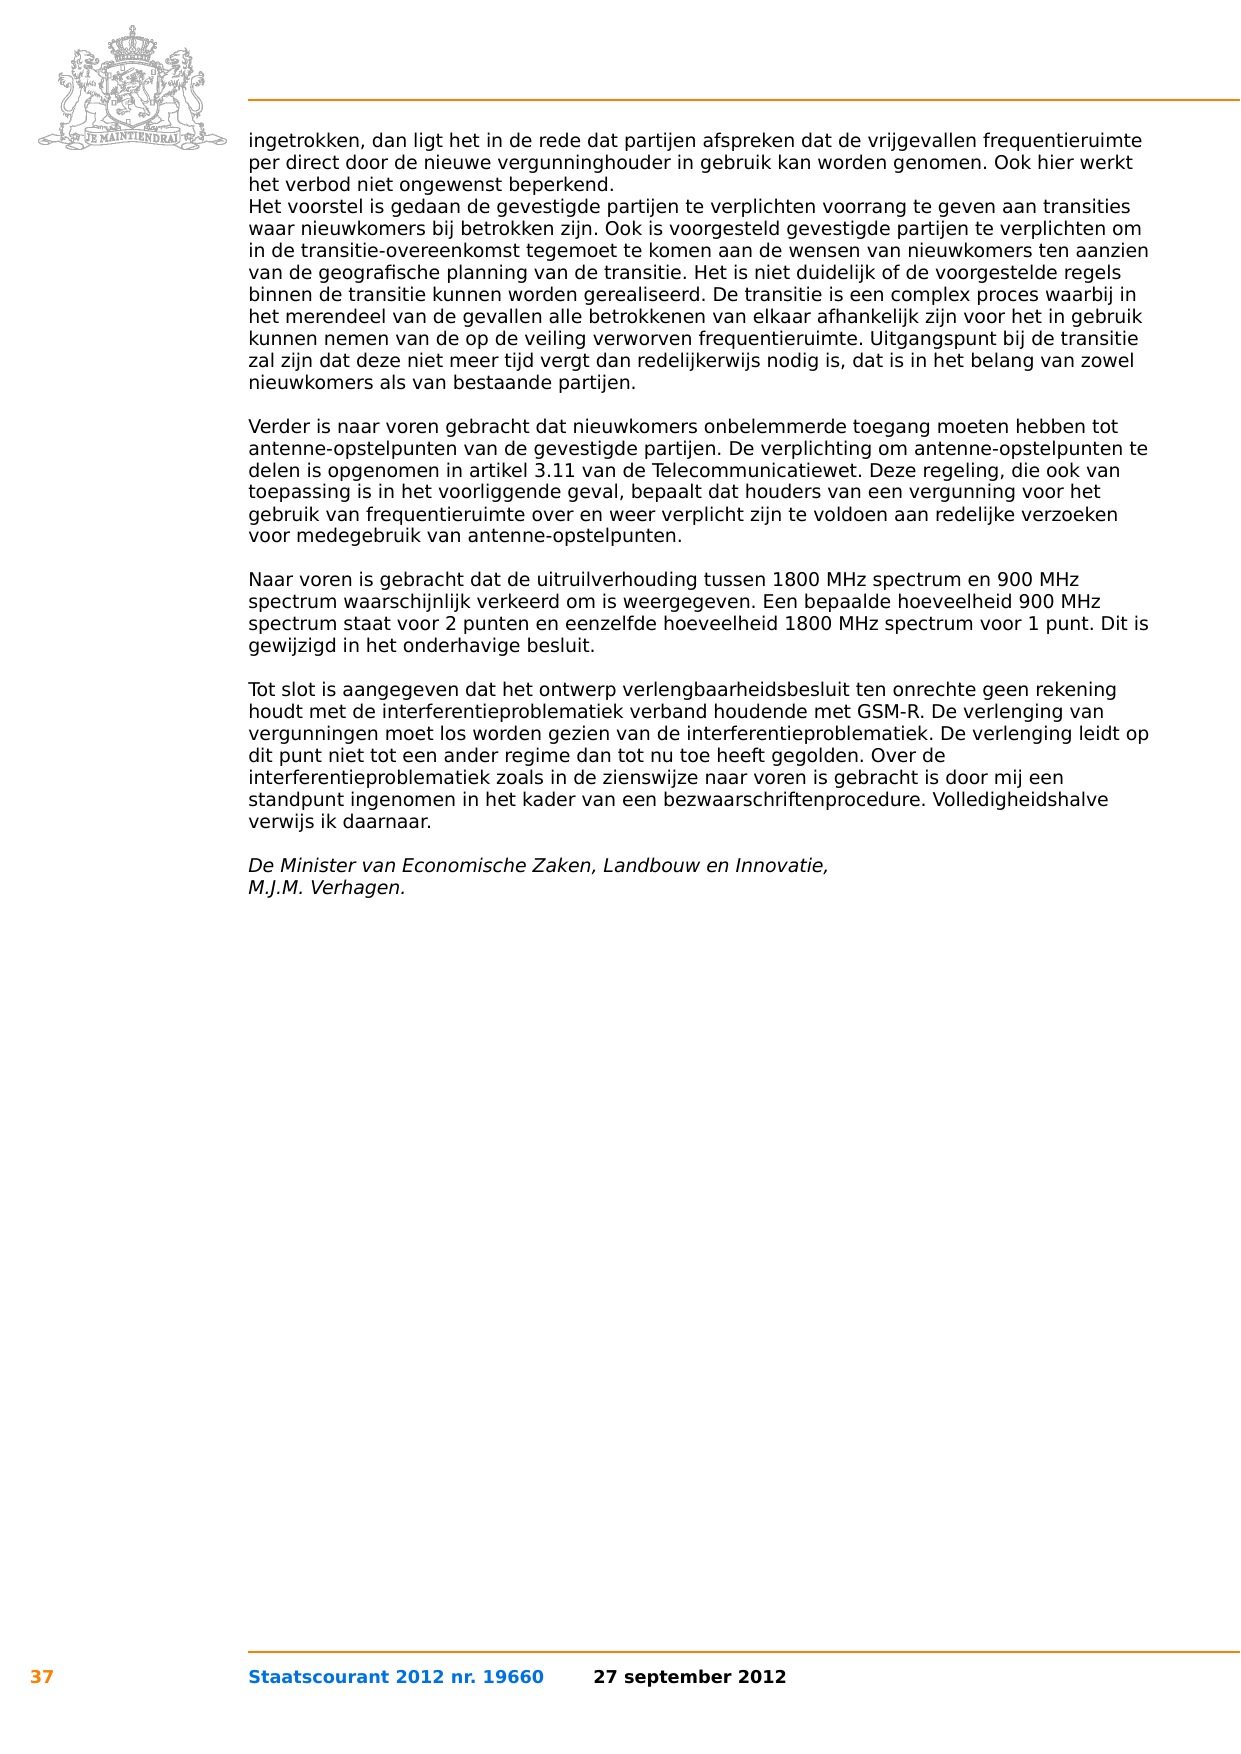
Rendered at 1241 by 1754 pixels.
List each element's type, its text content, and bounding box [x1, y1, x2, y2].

text Het voorstel is gedaan de gevestigde partijen te verplichten voorrang te geven aan transities waar nieuwkomers bij betrokken zijn. Ook is voorgesteld gevestigde partijen te verplichten om in de transitie-overeenkomst tegemoet te komen aan de wensen van nieuwkomers ten aanzien van de geografische planning van de transitie. Het is niet duidelijk of de voorgestelde regels binnen de transitie kunnen worden gerealiseerd. De transitie is een complex proces waarbij in het merendeel van de gevallen alle betrokkenen van elkaar afhankelijk zijn voor het in gebruik kunnen nemen van de op de veiling verworven frequentieruimte. Uitgangspunt bij de transitie zal zijn dat deze niet meer tijd vergt dan redelijkerwijs nodig is, dat is in het belang van zowel nieuwkomers als van bestaande partijen. [248, 196, 1163, 394]
text De Minister van Economische Zaken, Landbouw en Innovatie, M.J.M. Verhagen. [248, 855, 1163, 899]
picture [38, 25, 227, 150]
text Tot slot is aangegeven dat het ontwerp verlengbaarheidsbesluit ten onrechte geen rekening houdt met de interferentieproblematiek verband houdende met GSM-R. De verlenging van vergunningen moet los worden gezien van de interferentieproblematiek. De verlenging leidt op dit punt niet tot een ander regime dan tot nu toe heeft gegolden. Over de interferentieproblematiek zoals in de zienswijze naar voren is gebracht is door mij een standpunt ingenomen in het kader van een bezwaarschriftenprocedure. Volledigheidshalve verwijs ik daarnaar. [248, 679, 1163, 833]
text ingetrokken, dan ligt het in de rede dat partijen afspreken dat de vrijgevallen frequentieruimte per direct door de nieuwe vergunninghouder in gebruik kan worden genomen. Ook hier werkt het verbod niet ongewenst beperkend. [248, 130, 1163, 196]
text Verder is naar voren gebracht dat nieuwkomers onbelemmerde toegang moeten hebben tot antenne-opstelpunten van de gevestigde partijen. De verplichting om antenne-opstelpunten te delen is opgenomen in artikel 3.11 van de Telecommunicatiewet. Deze regeling, die ook van toepassing is in het voorliggende geval, bepaalt dat houders van een vergunning voor het gebruik van frequentieruimte over en weer verplicht zijn te voldoen aan redelijke verzoeken voor medegebruik van antenne-opstelpunten. [248, 416, 1163, 547]
text Naar voren is gebracht dat de uitruilverhouding tussen 1800 MHz spectrum en 900 MHz spectrum waarschijnlijk verkeerd om is weergegeven. Een bepaalde hoeveelheid 900 MHz spectrum staat voor 2 punten en eenzelfde hoeveelheid 1800 MHz spectrum voor 1 punt. Dit is gewijzigd in het onderhavige besluit. [248, 569, 1163, 657]
